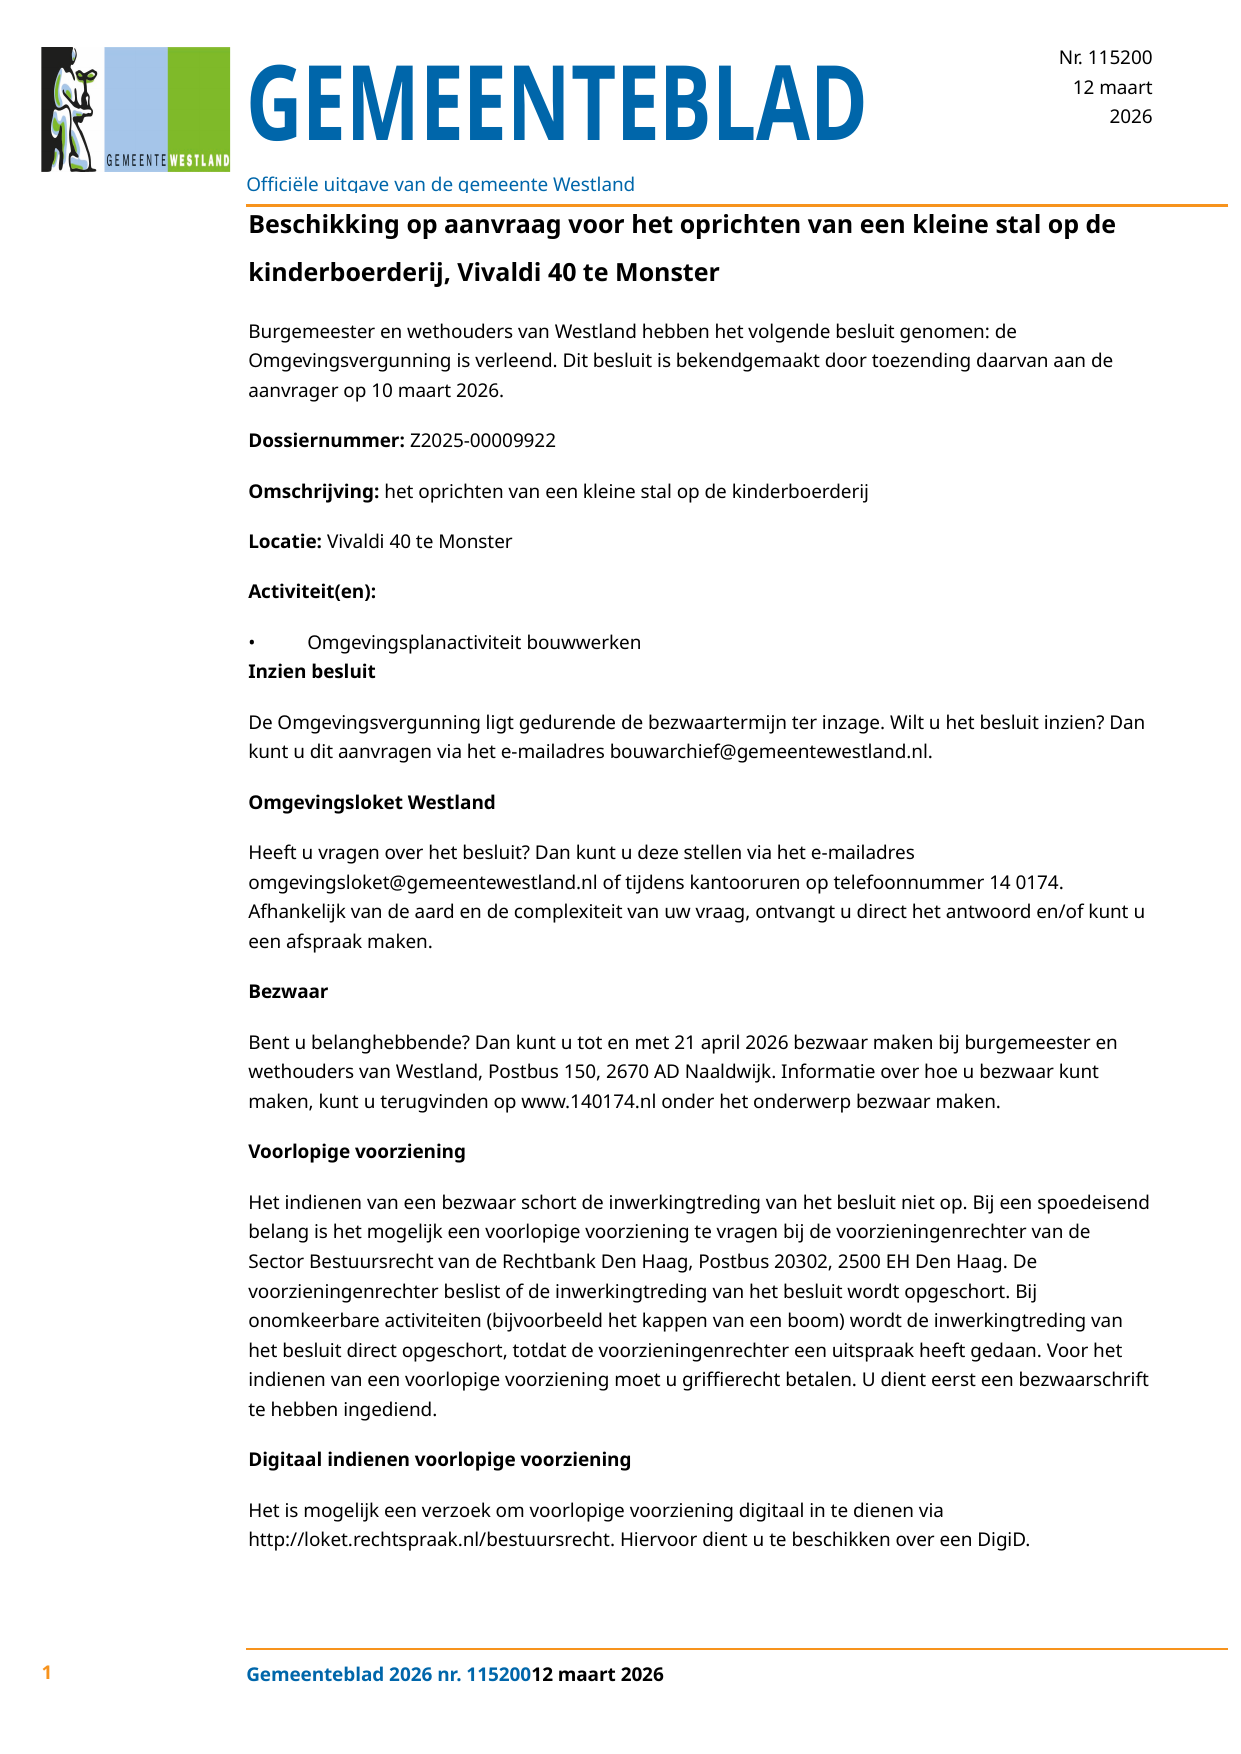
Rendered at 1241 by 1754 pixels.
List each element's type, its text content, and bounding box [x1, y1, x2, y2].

text Bezwaar [248, 979, 1152, 1004]
text Omgevingsloket Westland [248, 789, 1152, 815]
text Burgemeester en wethouders van Westland hebben het volgende besluit genomen: de Omgevingsvergunning is verleend. Dit besluit is bekendgemaakt door toezending daarvan aan de aanvrager op 10 maart 2026. [248, 318, 1152, 403]
text Beschikking op aanvraag voor het oprichten van een kleine stal op de kinderboerderij, Vivaldi 40 te Monster [248, 207, 1152, 288]
text Locatie: Vivaldi 40 te Monster [248, 528, 1152, 554]
text Omschrijving: het oprichten van een kleine stal op de kinderboerderij [248, 478, 1152, 504]
text De Omgevingsvergunning ligt gedurende de bezwaartermijn ter inzage. Wilt u het besluit inzien? Dan kunt u dit aanvragen via het e-mailadres bouwarchief@gemeentewestland.nl. [248, 709, 1152, 764]
text Voorlopige voorziening [248, 1139, 1152, 1164]
text Digitaal indienen voorlopige voorziening [248, 1447, 1152, 1472]
list Omgevingsplanactiviteit bouwwerken [248, 629, 1152, 655]
text Inzien besluit [248, 659, 1152, 684]
text Bent u belanghebbende? Dan kunt u tot en met 21 april 2026 bezwaar maken bij burgemeester en wethouders van Westland, Postbus 150, 2670 AD Naaldwijk. Informatie over hoe u bezwaar kunt maken, kunt u terugvinden op www.140174.nl onder het onderwerp bezwaar maken. [248, 1029, 1152, 1114]
text Activiteit(en): [248, 579, 1152, 604]
text Het indienen van een bezwaar schort de inwerkingtreding van het besluit niet op. Bij een spoedeisend belang is het mogelijk een voorlopige voorziening te vragen bij de voorzieningenrechter van de Sector Bestuursrecht van de Rechtbank Den Haag, Postbus 20302, 2500 EH Den Haag. De voorzieningenrechter beslist of de inwerkingtreding van het besluit wordt opgeschort. Bij onomkeerbare activiteiten (bijvoorbeeld het kappen van een boom) wordt de inwerkingtreding van het besluit direct opgeschort, totdat de voorzieningenrechter een uitspraak heeft gedaan. Voor het indienen van een voorlopige voorziening moet u griffierecht betalen. U dient eerst een bezwaarschrift te hebben ingediend. [248, 1189, 1152, 1422]
text Dossiernummer: Z2025-00009922 [248, 427, 1152, 453]
picture [41, 47, 231, 172]
text Het is mogelijk een verzoek om voorlopige voorziening digitaal in te dienen via http://loket.rechtspraak.nl/bestuursrecht. Hiervoor dient u te beschikken over een DigiD. [248, 1497, 1152, 1552]
text Heeft u vragen over het besluit? Dan kunt u deze stellen via het e-mailadres omgevingsloket@gemeentewestland.nl of tijdens kantooruren op telefoonnummer 14 0174. Afhankelijk van de aard en de complexiteit van uw vraag, ontvangt u direct het antwoord en/of kunt u een afspraak maken. [248, 839, 1152, 954]
